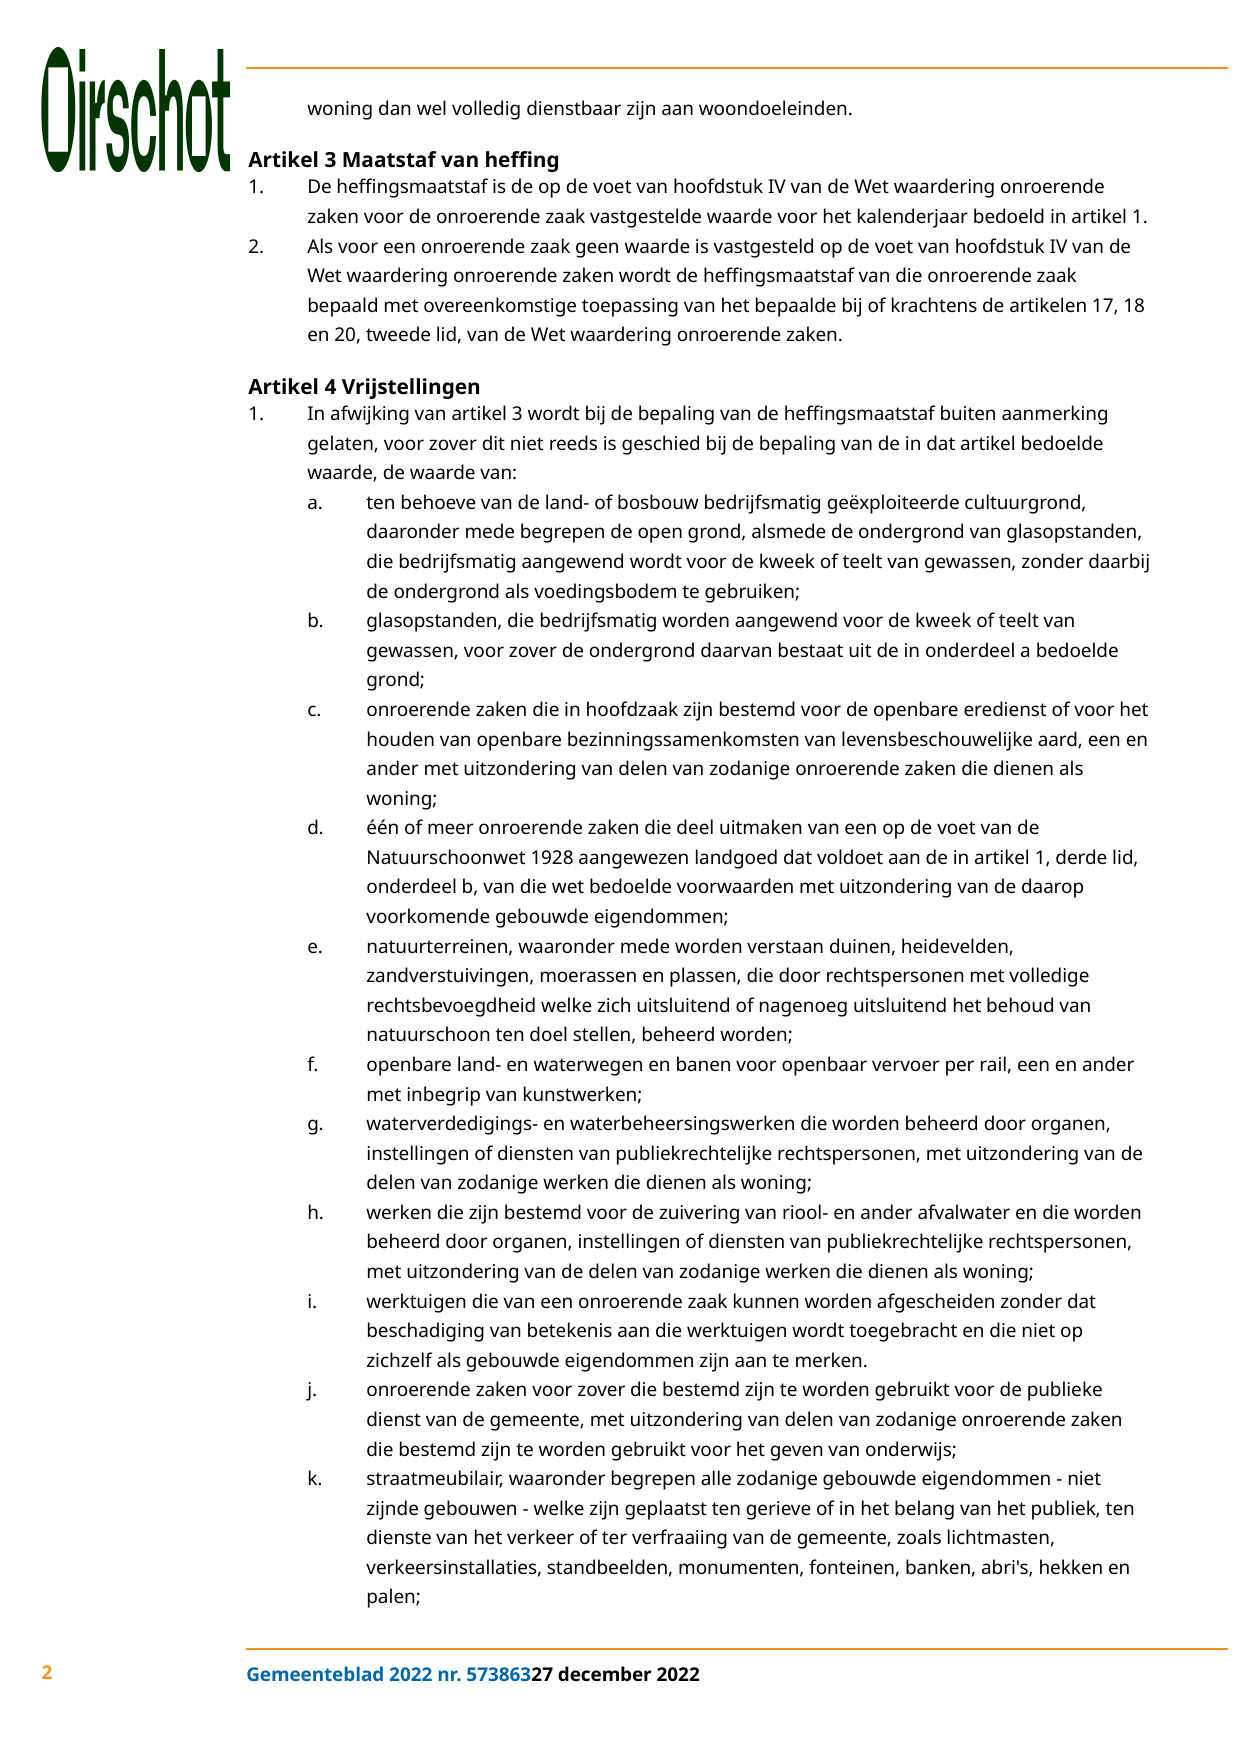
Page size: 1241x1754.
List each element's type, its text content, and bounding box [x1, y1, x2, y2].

list werktuigen die van een onroerende zaak kunnen worden afgescheiden zonder dat beschadiging van betekenis aan die werktuigen wordt toegebracht en die niet op zichzelf als gebouwde eigendommen zijn aan te merken. [307, 1288, 1152, 1373]
list één of meer onroerende zaken die deel uitmaken van een op de voet van de Natuurschoonwet 1928 aangewezen landgoed dat voldoet aan de in artikel 1, derde lid, onderdeel b, van die wet bedoelde voorwaarden met uitzondering van de daarop voorkomende gebouwde eigendommen; [307, 814, 1152, 929]
list glasopstanden, die bedrijfsmatig worden aangewend voor de kweek of teelt van gewassen, voor zover de ondergrond daarvan bestaat uit de in onderdeel a bedoelde grond; [307, 607, 1152, 692]
text Artikel 3 Maatstaf van heffing [248, 145, 1152, 174]
list waterverdedigings- en waterbeheersingswerken die worden beheerd door organen, instellingen of diensten van publiekrechtelijke rechtspersonen, met uitzondering van de delen van zodanige werken die dienen als woning; [307, 1110, 1152, 1195]
text Artikel 4 Vrijstellingen [248, 372, 1152, 400]
list straatmeubilair, waaronder begrepen alle zodanige gebouwde eigendommen - niet zijnde gebouwen - welke zijn geplaatst ten gerieve of in het belang van het publiek, ten dienste van het verkeer of ter verfraaiing van de gemeente, zoals lichtmasten, verkeersinstallaties, standbeelden, monumenten, fonteinen, banken, abri's, hekken en palen; [307, 1465, 1152, 1609]
list onroerende zaken die in hoofdzaak zijn bestemd voor de openbare eredienst of voor het houden van openbare bezinningssamenkomsten van levensbeschouwelijke aard, een en ander met uitzondering van delen van zodanige onroerende zaken die dienen als woning; [307, 696, 1152, 811]
list De heffingsmaatstaf is de op de voet van hoofdstuk IV van de Wet waardering onroerende zaken voor de onroerende zaak vastgestelde waarde voor het kalenderjaar bedoeld in artikel 1. [248, 174, 1152, 229]
list In afwijking van artikel 3 wordt bij de bepaling van de heffingsmaatstaf buiten aanmerking gelaten, voor zover dit niet reeds is geschied bij de bepaling van de in dat artikel bedoelde waarde, de waarde van: [248, 400, 1152, 485]
list natuurterreinen, waaronder mede worden verstaan duinen, heidevelden, zandverstuivingen, moerassen en plassen, die door rechtspersonen met volledige rechtsbevoegdheid welke zich uitsluitend of nagenoeg uitsluitend het behoud van natuurschoon ten doel stellen, beheerd worden; [307, 933, 1152, 1047]
list openbare land- en waterwegen en banen voor openbaar vervoer per rail, een en ander met inbegrip van kunstwerken; [307, 1051, 1152, 1107]
list Als voor een onroerende zaak geen waarde is vastgesteld op de voet van hoofdstuk IV van de Wet waardering onroerende zaken wordt de heffingsmaatstaf van die onroerende zaak bepaald met overeenkomstige toepassing van het bepaalde bij of krachtens de artikelen 17, 18 en 20, tweede lid, van de Wet waardering onroerende zaken. [248, 233, 1152, 347]
list onroerende zaken voor zover die bestemd zijn te worden gebruikt voor de publieke dienst van de gemeente, met uitzondering van delen van zodanige onroerende zaken die bestemd zijn te worden gebruikt voor het geven van onderwijs; [307, 1377, 1152, 1462]
picture [41, 47, 231, 172]
list werken die zijn bestemd voor de zuivering van riool- en ander afvalwater en die worden beheerd door organen, instellingen of diensten van publiekrechtelijke rechtspersonen, met uitzondering van de delen van zodanige werken die dienen als woning; [307, 1199, 1152, 1284]
list woning dan wel volledig dienstbaar zijn aan woondoeleinden. [248, 95, 1152, 121]
list ten behoeve van de land- of bosbouw bedrijfsmatig geëxploiteerde cultuurgrond, daaronder mede begrepen de open grond, alsmede de ondergrond van glasopstanden, die bedrijfsmatig aangewend wordt voor de kweek of teelt van gewassen, zonder daarbij de ondergrond als voedingsbodem te gebruiken; [307, 489, 1152, 604]
